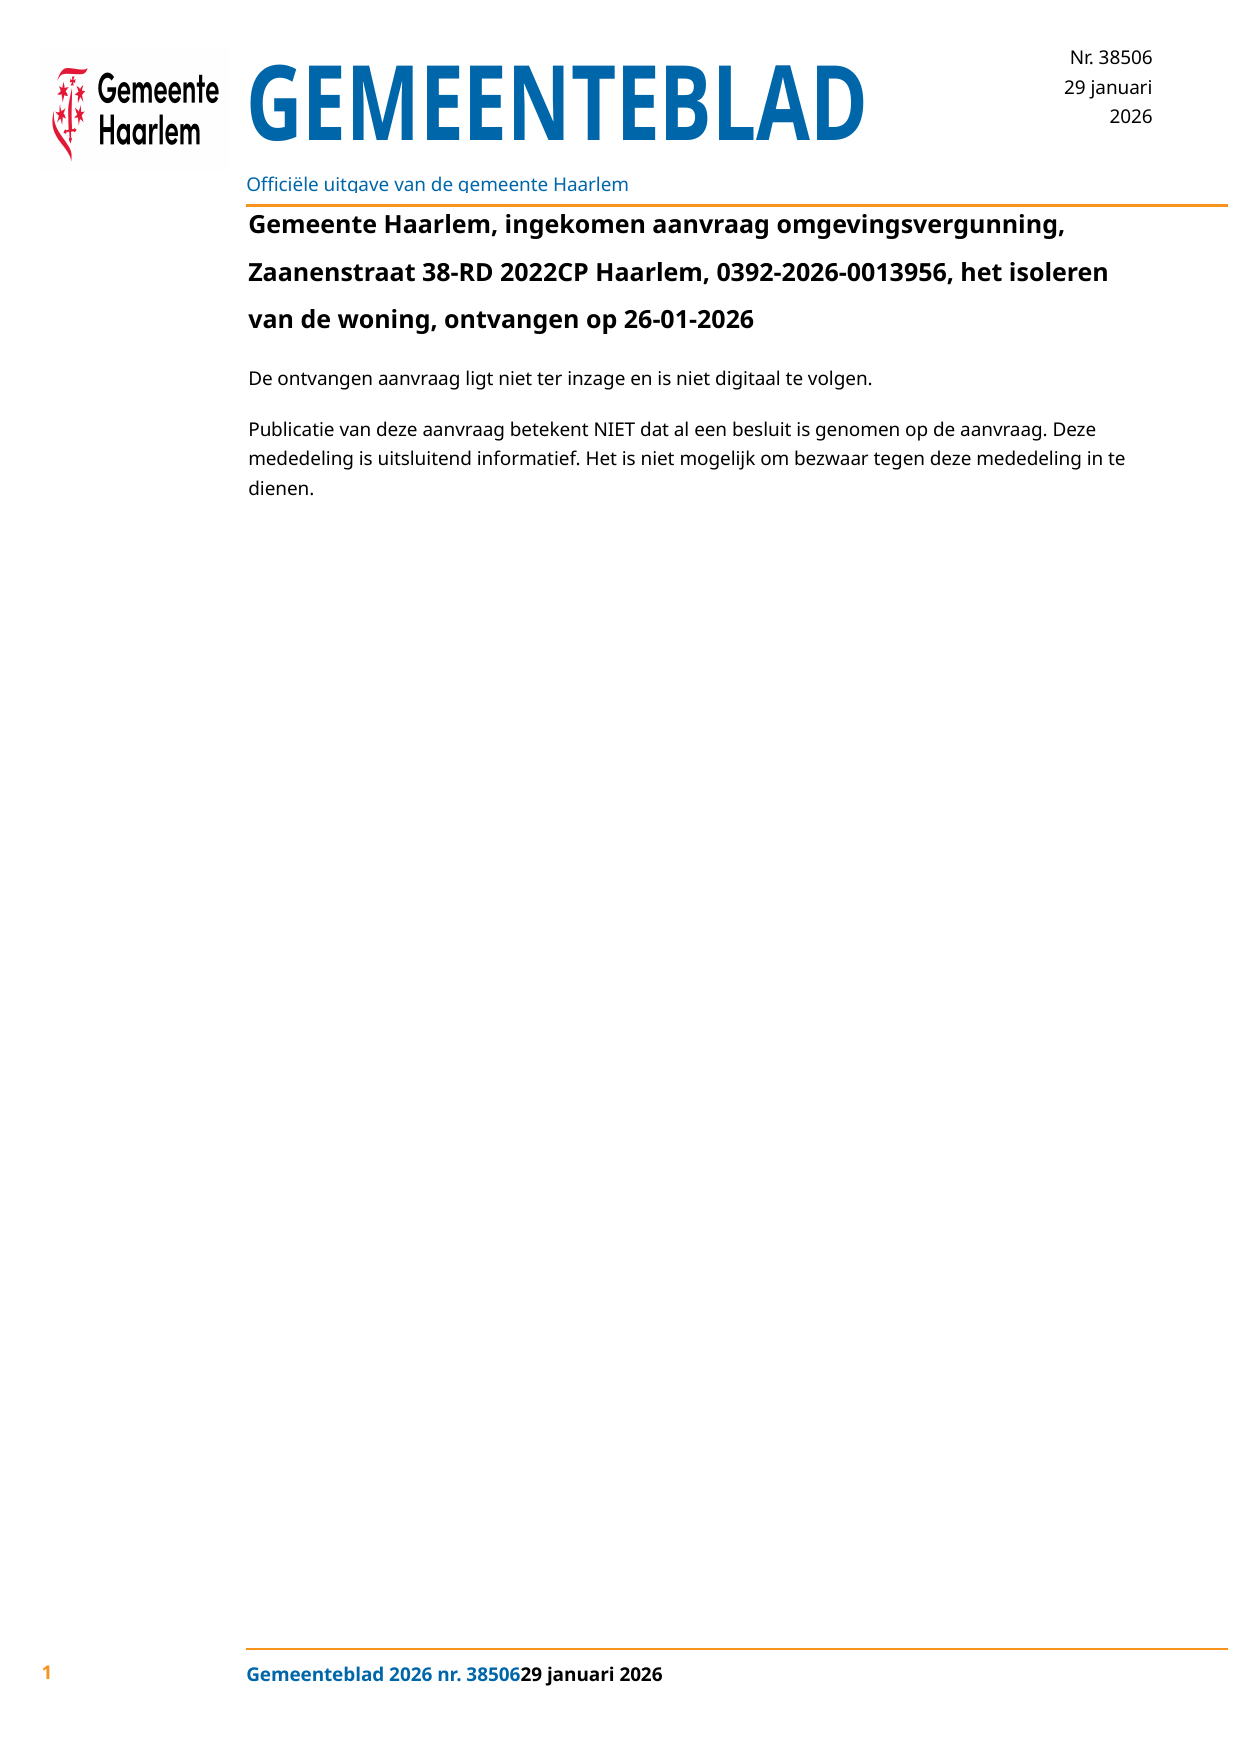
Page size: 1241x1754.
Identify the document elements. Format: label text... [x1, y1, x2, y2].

text De ontvangen aanvraag ligt niet ter inzage en is niet digitaal te volgen. [248, 366, 1152, 391]
picture [41, 47, 231, 172]
text Gemeente Haarlem, ingekomen aanvraag omgevingsvergunning, Zaanenstraat 38-RD 2022CP Haarlem, 0392-2026-0013956, het isoleren van de woning, ontvangen op 26-01-2026 [248, 207, 1152, 336]
text Publicatie van deze aanvraag betekent NIET dat al een besluit is genomen op de aanvraag. Deze mededeling is uitsluitend informatief. Het is niet mogelijk om bezwaar tegen deze mededeling in te dienen. [248, 416, 1152, 501]
